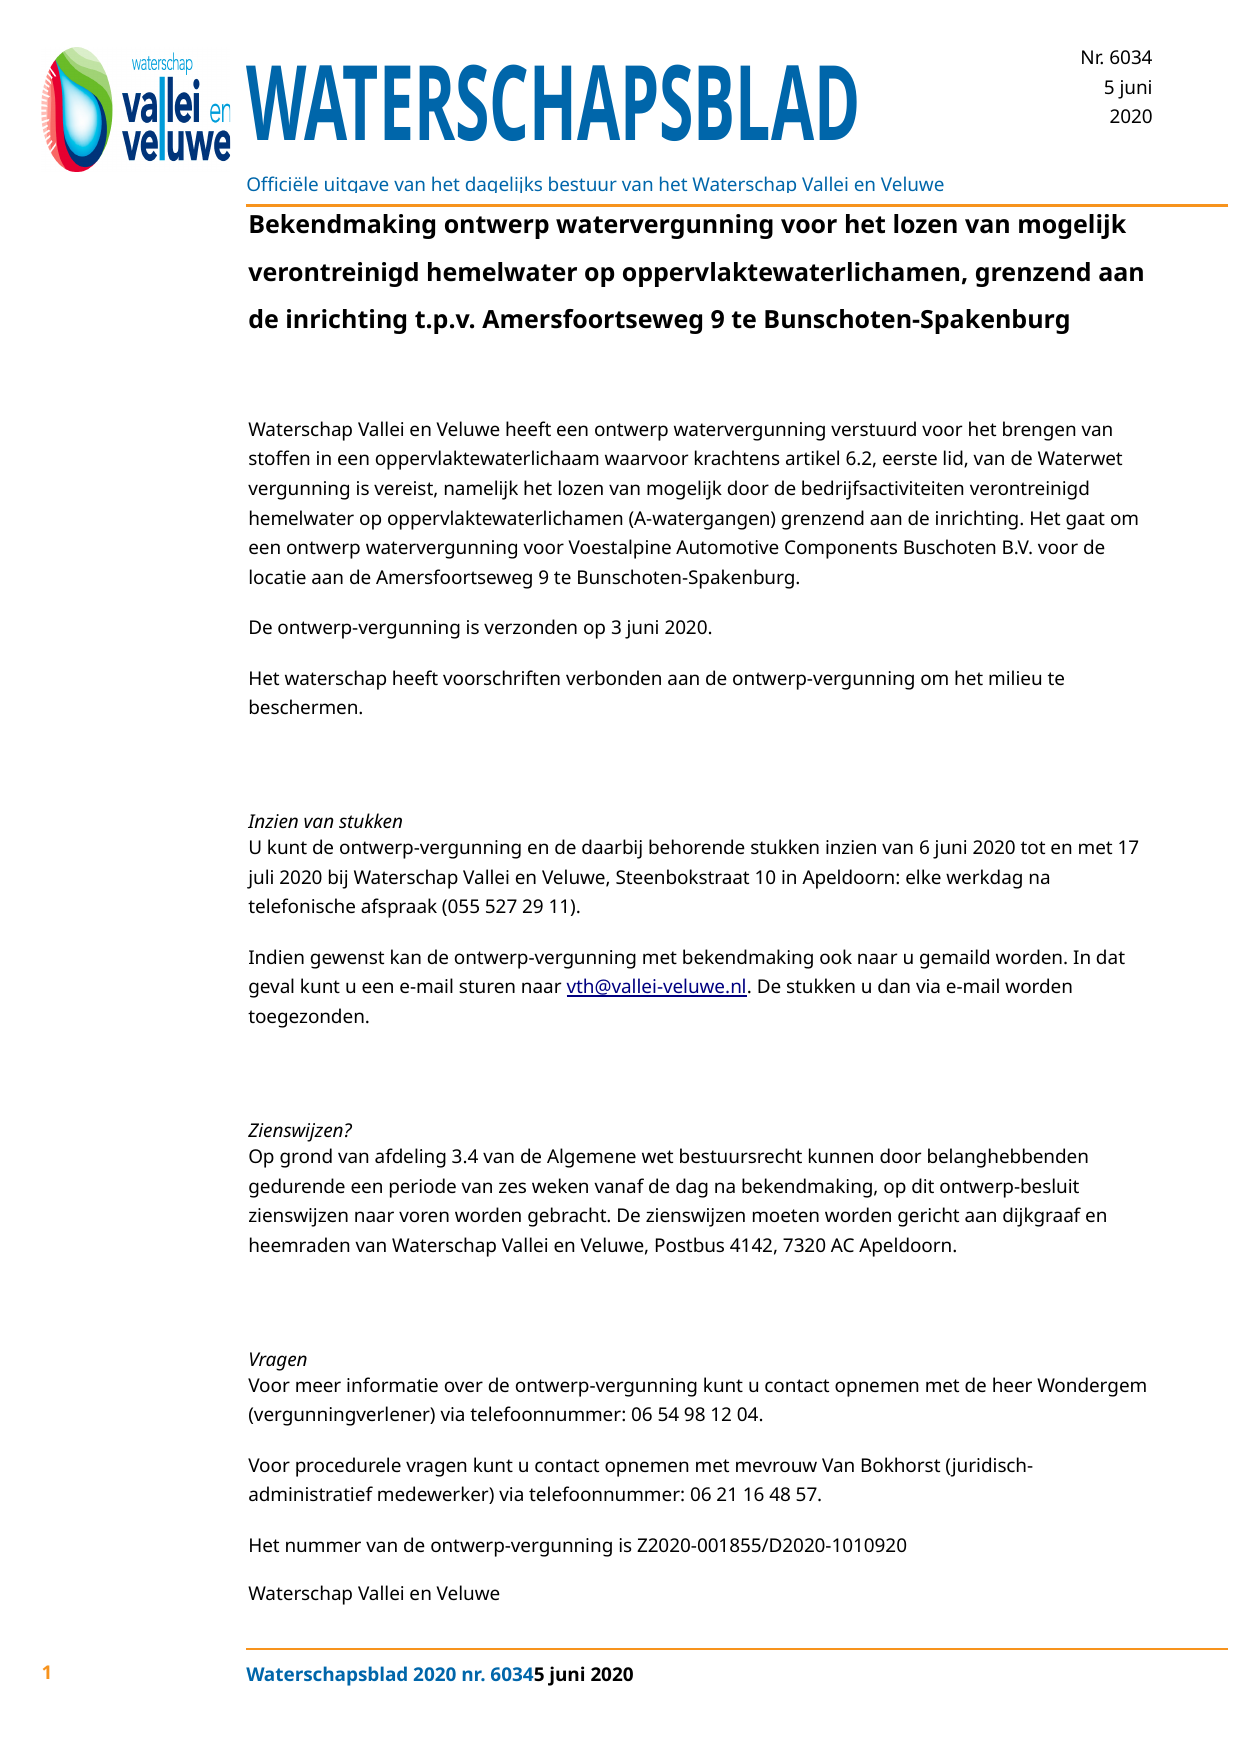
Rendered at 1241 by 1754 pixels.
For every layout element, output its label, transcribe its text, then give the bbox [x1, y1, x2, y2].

text Waterschap Vallei en Veluwe heeft een ontwerp watervergunning verstuurd voor het brengen van stoffen in een oppervlaktewaterlichaam waarvoor krachtens artikel 6.2, eerste lid, van de Waterwet vergunning is vereist, namelijk het lozen van mogelijk door de bedrijfsactiviteiten verontreinigd hemelwater op oppervlaktewaterlichamen (A-watergangen) grenzend aan de inrichting. Het gaat om een ontwerp watervergunning voor Voestalpine Automotive Components Buschoten B.V. voor de locatie aan de Amersfoortseweg 9 te Bunschoten-Spakenburg. [248, 416, 1152, 589]
picture [41, 47, 231, 172]
text Vragen [248, 1346, 1152, 1372]
text U kunt de ontwerp-vergunning en de daarbij behorende stukken inzien van 6 juni 2020 tot en met 17 juli 2020 bij Waterschap Vallei en Veluwe, Steenbokstraat 10 in Apeldoorn: elke werkdag na telefonische afspraak (055 527 29 11). [248, 834, 1152, 919]
text Het nummer van de ontwerp-vergunning is Z2020-001855/D2020-1010920 [248, 1532, 1152, 1558]
text Indien gewenst kan de ontwerp-vergunning met bekendmaking ook naar u gemaild worden. In dat geval kunt u een e-mail sturen naar vth@vallei-veluwe.nl. De stukken u dan via e-mail worden toegezonden. [248, 944, 1152, 1029]
text De ontwerp-vergunning is verzonden op 3 juni 2020. [248, 614, 1152, 640]
text Voor procedurele vragen kunt u contact opnemen met mevrouw Van Bokhorst (juridisch-administratief medewerker) via telefoonnummer: 06 21 16 48 57. [248, 1452, 1152, 1507]
text Zienswijzen? [248, 1117, 1152, 1143]
text Bekendmaking ontwerp watervergunning voor het lozen van mogelijk verontreinigd hemelwater op oppervlaktewaterlichamen, grenzend aan de inrichting t.p.v. Amersfoortseweg 9 te Bunschoten-Spakenburg [248, 207, 1152, 336]
text Waterschap Vallei en Veluwe [248, 1580, 1152, 1606]
text Het waterschap heeft voorschriften verbonden aan de ontwerp-vergunning om het milieu te beschermen. [248, 665, 1152, 720]
text Voor meer informatie over de ontwerp-vergunning kunt u contact opnemen met de heer Wondergem (vergunningverlener) via telefoonnummer: 06 54 98 12 04. [248, 1372, 1152, 1427]
text Inzien van stukken [248, 809, 1152, 834]
text Op grond van afdeling 3.4 van de Algemene wet bestuursrecht kunnen door belanghebbenden gedurende een periode van zes weken vanaf de dag na bekendmaking, op dit ontwerp-besluit zienswijzen naar voren worden gebracht. De zienswijzen moeten worden gericht aan dijkgraaf en heemraden van Waterschap Vallei en Veluwe, Postbus 4142, 7320 AC Apeldoorn. [248, 1143, 1152, 1258]
